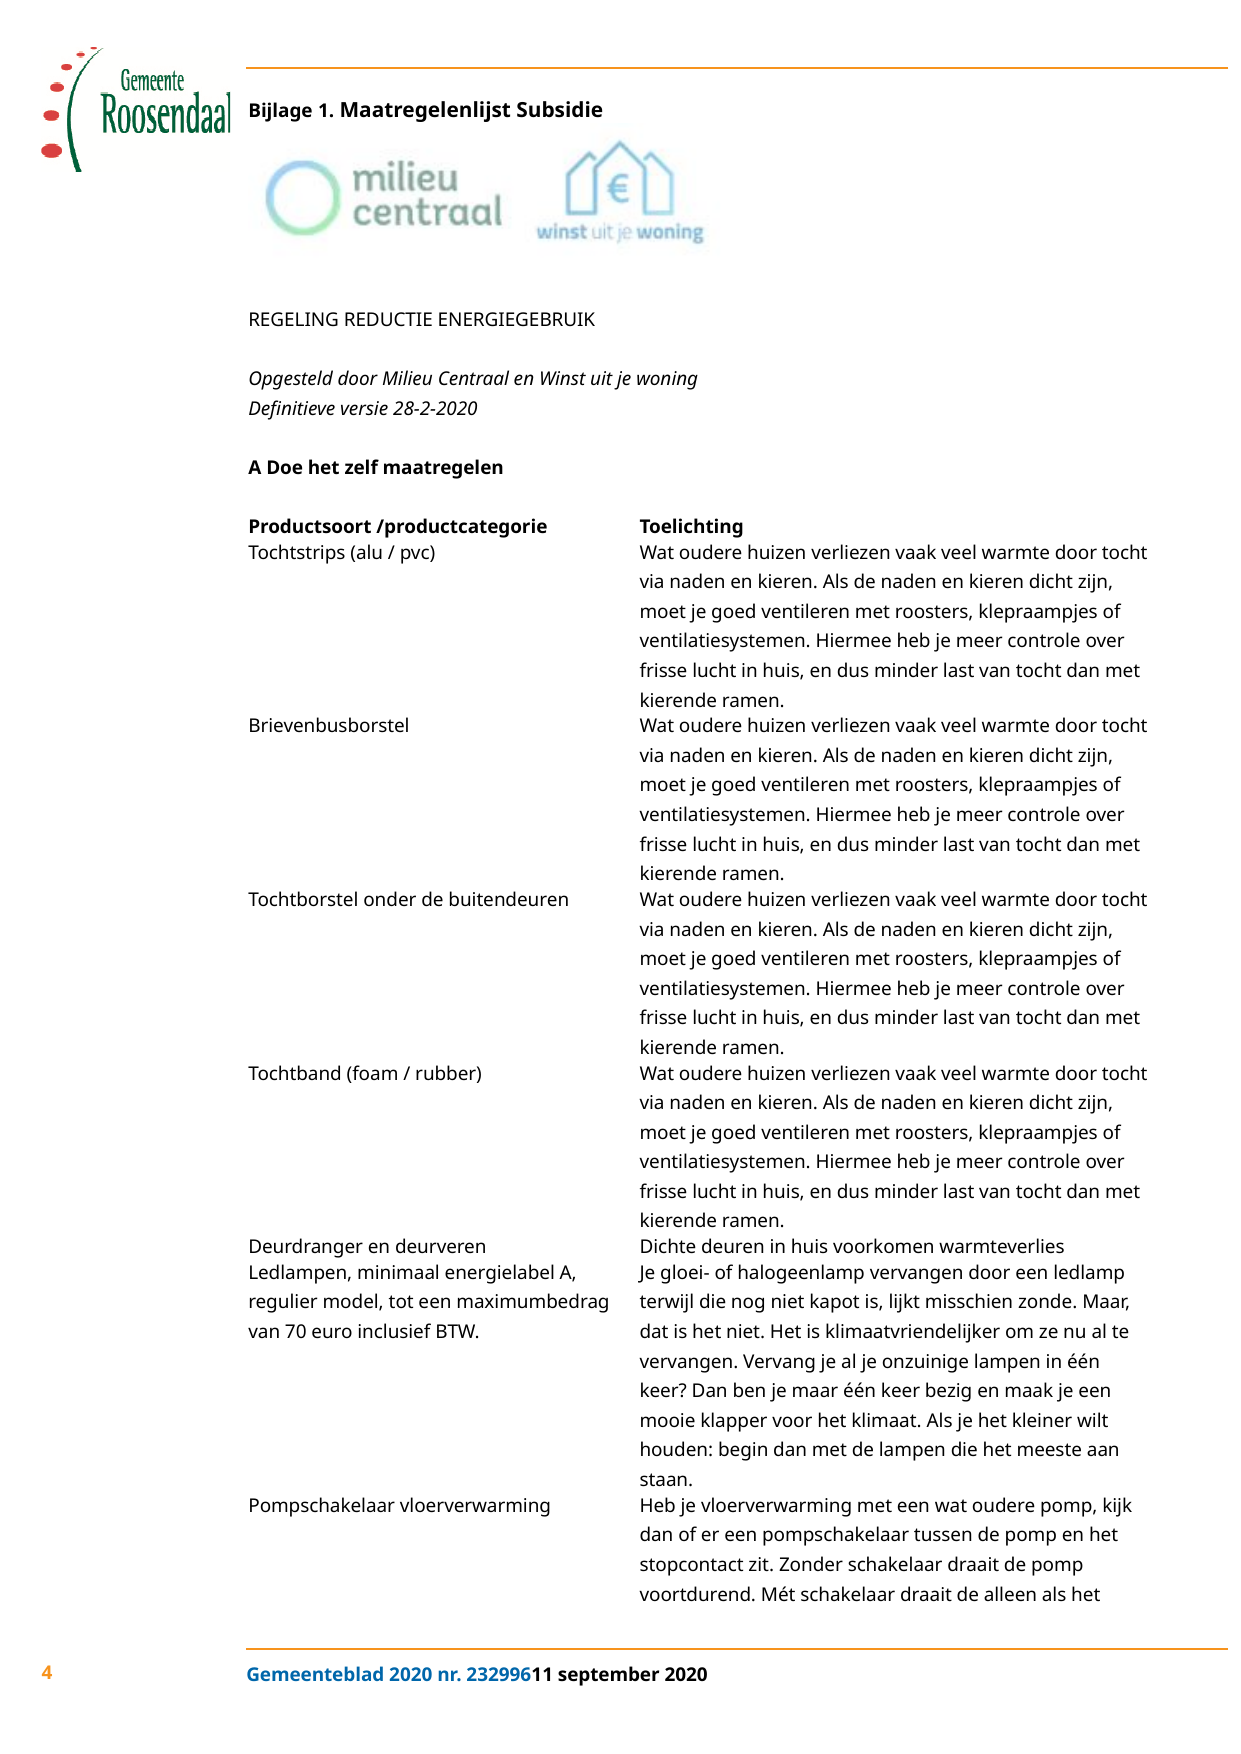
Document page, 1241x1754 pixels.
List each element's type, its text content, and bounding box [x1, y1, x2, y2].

table_cell Pompschakelaar vloerverwarming [248, 1492, 639, 1606]
table_cell Je gloei- of halogeenlamp vervangen door een ledlamp terwijl die nog niet kapot is, lijkt misschien zonde. Maar, dat is het niet. Het is klimaatvriendelijker om ze nu al te vervangen. Vervang je al je onzuinige lampen in één keer? Dan ben je maar één keer bezig en maak je een mooie klapper voor het klimaat. Als je het kleiner wilt houden: begin dan met de lampen die het meeste aan staan. [639, 1259, 1152, 1492]
table_cell Ledlampen, minimaal energielabel A, regulier model, tot een maximumbedrag van 70 euro inclusief BTW. [248, 1259, 639, 1492]
table_cell Brievenbusborstel [248, 713, 639, 886]
text A Doe het zelf maatregelen [248, 454, 1152, 479]
table_cell Tochtstrips (alu / pvc) [248, 539, 639, 712]
text Definitieve versie 28-2-2020 [248, 395, 1152, 420]
table_header Productsoort /productcategorie [248, 513, 639, 539]
text Bijlage 1. Maatregelenlijst Subsidie [248, 95, 1152, 123]
table_header Toelichting [639, 513, 1152, 539]
table_cell Wat oudere huizen verliezen vaak veel warmte door tocht via naden en kieren. Als de naden en kieren dicht zijn, moet je goed ventileren met roosters, klepraampjes of ventilatiesystemen. Hiermee heb je meer controle over frisse lucht in huis, en dus minder last van tocht dan met kierende ramen. [639, 886, 1152, 1060]
table_cell Dichte deuren in huis voorkomen warmteverlies [639, 1234, 1152, 1259]
picture [248, 123, 721, 277]
picture [41, 47, 231, 172]
table_cell Wat oudere huizen verliezen vaak veel warmte door tocht via naden en kieren. Als de naden en kieren dicht zijn, moet je goed ventileren met roosters, klepraampjes of ventilatiesystemen. Hiermee heb je meer controle over frisse lucht in huis, en dus minder last van tocht dan met kierende ramen. [639, 713, 1152, 886]
table_cell Tochtband (foam / rubber) [248, 1060, 639, 1233]
table_cell Deurdranger en deurveren [248, 1234, 639, 1259]
table_cell Tochtborstel onder de buitendeuren [248, 886, 639, 1060]
text Opgesteld door Milieu Centraal en Winst uit je woning [248, 365, 1152, 391]
table_cell Wat oudere huizen verliezen vaak veel warmte door tocht via naden en kieren. Als de naden en kieren dicht zijn, moet je goed ventileren met roosters, klepraampjes of ventilatiesystemen. Hiermee heb je meer controle over frisse lucht in huis, en dus minder last van tocht dan met kierende ramen. [639, 1060, 1152, 1233]
table_cell Heb je vloerverwarming met een wat oudere pomp, kijk dan of er een pompschakelaar tussen de pomp en het stopcontact zit. Zonder schakelaar draait de pomp voortdurend. Mét schakelaar draait de alleen als het [639, 1492, 1152, 1606]
table_cell Wat oudere huizen verliezen vaak veel warmte door tocht via naden en kieren. Als de naden en kieren dicht zijn, moet je goed ventileren met roosters, klepraampjes of ventilatiesystemen. Hiermee heb je meer controle over frisse lucht in huis, en dus minder last van tocht dan met kierende ramen. [639, 539, 1152, 712]
text REGELING REDUCTIE ENERGIEGEBRUIK [248, 306, 1152, 332]
